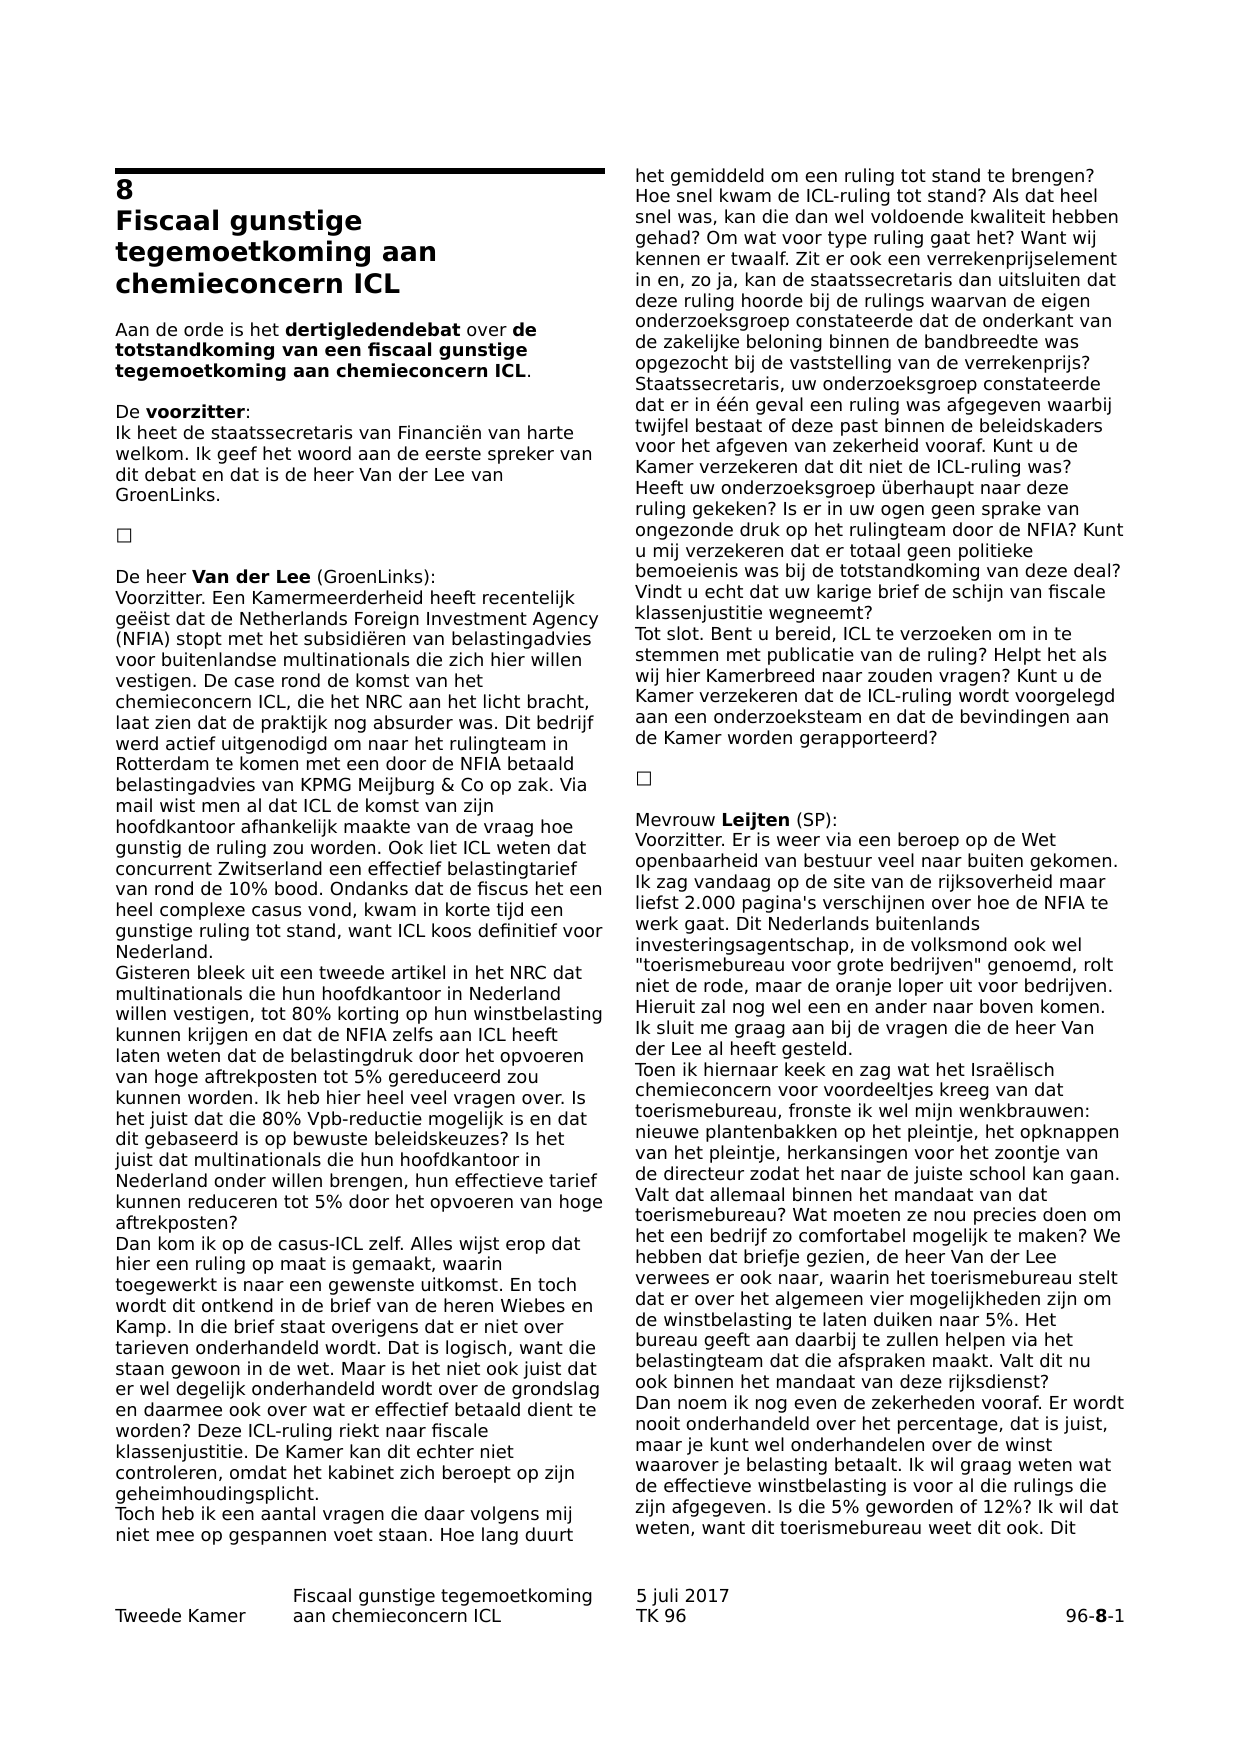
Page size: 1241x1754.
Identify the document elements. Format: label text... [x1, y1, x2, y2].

text ⬜ [115, 526, 605, 547]
text De voorzitter: [115, 402, 605, 423]
text De heer Van der Lee (GroenLinks): [115, 567, 605, 587]
text Voorzitter. Er is weer via een beroep op de Wet openbaarheid van bestuur veel naar buiten gekomen. Ik zag vandaag op de site van de rijksoverheid maar liefst 2.000 pagina's verschijnen over hoe de NFIA te werk gaat. Dit Nederlands buitenlands investeringsagentschap, in de volksmond ook wel "toerismebureau voor grote bedrijven" genoemd, rolt niet de rode, maar de oranje loper uit voor bedrijven. Hieruit zal nog wel een en ander naar boven komen. Ik sluit me graag aan bij de vragen die de heer Van der Lee al heeft gesteld. [635, 830, 1125, 1059]
title 8 Fiscaal gunstige tegemoetkoming aan chemieconcern ICL [115, 174, 605, 299]
text Dan kom ik op de casus-ICL zelf. Alles wijst erop dat hier een ruling op maat is gemaakt, waarin toegewerkt is naar een gewenste uitkomst. En toch wordt dit ontkend in de brief van de heren Wiebes en Kamp. In die brief staat overigens dat er niet over tarieven onderhandeld wordt. Dat is logisch, want die staan gewoon in de wet. Maar is het niet ook juist dat er wel degelijk onderhandeld wordt over de grondslag en daarmee ook over wat er effectief betaald dient te worden? Deze ICL-ruling riekt naar fiscale klassenjustitie. De Kamer kan dit echter niet controleren, omdat het kabinet zich beroept op zijn geheimhoudingsplicht. [115, 1233, 605, 1504]
text Voorzitter. Een Kamermeerderheid heeft recentelijk geëist dat de Netherlands Foreign Investment Agency (NFIA) stopt met het subsidiëren van belastingadvies voor buitenlandse multinationals die zich hier willen vestigen. De case rond de komst van het chemieconcern ICL, die het NRC aan het licht bracht, laat zien dat de praktijk nog absurder was. Dit bedrijf werd actief uitgenodigd om naar het rulingteam in Rotterdam te komen met een door de NFIA betaald belastingadvies van KPMG Meijburg & Co op zak. Via mail wist men al dat ICL de komst van zijn hoofdkantoor afhankelijk maakte van de vraag hoe gunstig de ruling zou worden. Ook liet ICL weten dat concurrent Zwitserland een effectief belastingtarief van rond de 10% bood. Ondanks dat de fiscus het een heel complexe casus vond, kwam in korte tijd een gunstige ruling tot stand, want ICL koos definitief voor Nederland. [115, 587, 605, 962]
text Tot slot. Bent u bereid, ICL te verzoeken om in te stemmen met publicatie van de ruling? Helpt het als wij hier Kamerbreed naar zouden vragen? Kunt u de Kamer verzekeren dat de ICL-ruling wordt voorgelegd aan een onderzoeksteam en dat de bevindingen aan de Kamer worden gerapporteerd? [635, 624, 1125, 749]
text Toch heb ik een aantal vragen die daar volgens mij niet mee op gespannen voet staan. Hoe lang duurt [115, 1504, 605, 1546]
text Gisteren bleek uit een tweede artikel in het NRC dat multinationals die hun hoofdkantoor in Nederland willen vestigen, tot 80% korting op hun winstbelasting kunnen krijgen en dat de NFIA zelfs aan ICL heeft laten weten dat de belastingdruk door het opvoeren van hoge aftrekposten tot 5% gereduceerd zou kunnen worden. Ik heb hier heel veel vragen over. Is het juist dat die 80% Vpb-reductie mogelijk is en dat dit gebaseerd is op bewuste beleidskeuzes? Is het juist dat multinationals die hun hoofdkantoor in Nederland onder willen brengen, hun effectieve tarief kunnen reduceren tot 5% door het opvoeren van hoge aftrekposten? [115, 962, 605, 1233]
text Mevrouw Leijten (SP): [635, 809, 1125, 830]
text Dan noem ik nog even de zekerheden vooraf. Er wordt nooit onderhandeld over het percentage, dat is juist, maar je kunt wel onderhandelen over de winst waarover je belasting betaalt. Ik wil graag weten wat de effectieve winstbelasting is voor al die rulings die zijn afgegeven. Is die 5% geworden of 12%? Ik wil dat weten, want dit toerismebureau weet dit ook. Dit [635, 1393, 1125, 1538]
text het gemiddeld om een ruling tot stand te brengen? Hoe snel kwam de ICL-ruling tot stand? Als dat heel snel was, kan die dan wel voldoende kwaliteit hebben gehad? Om wat voor type ruling gaat het? Want wij kennen er twaalf. Zit er ook een verrekenprijselement in en, zo ja, kan de staatssecretaris dan uitsluiten dat deze ruling hoorde bij de rulings waarvan de eigen onderzoeksgroep constateerde dat de onderkant van de zakelijke beloning binnen de bandbreedte was opgezocht bij de vaststelling van de verrekenprijs? Staatssecretaris, uw onderzoeksgroep constateerde dat er in één geval een ruling was afgegeven waarbij twijfel bestaat of deze past binnen de beleidskaders voor het afgeven van zekerheid vooraf. Kunt u de Kamer verzekeren dat dit niet de ICL-ruling was? Heeft uw onderzoeksgroep überhaupt naar deze ruling gekeken? Is er in uw ogen geen sprake van ongezonde druk op het rulingteam door de NFIA? Kunt u mij verzekeren dat er totaal geen politieke bemoeienis was bij de totstandkoming van deze deal? Vindt u echt dat uw karige brief de schijn van fiscale klassenjustitie wegneemt? [635, 165, 1125, 624]
text Ik heet de staatssecretaris van Financiën van harte welkom. Ik geef het woord aan de eerste spreker van dit debat en dat is de heer Van der Lee van GroenLinks. [115, 423, 605, 506]
text ⬜ [635, 769, 1125, 789]
text Aan de orde is het dertigledendebat over de totstandkoming van een fiscaal gunstige tegemoetkoming aan chemieconcern ICL. [115, 319, 605, 382]
text Toen ik hiernaar keek en zag wat het Israëlisch chemieconcern voor voordeeltjes kreeg van dat toerismebureau, fronste ik wel mijn wenkbrauwen: nieuwe plantenbakken op het pleintje, het opknappen van het pleintje, herkansingen voor het zoontje van de directeur zodat het naar de juiste school kan gaan. Valt dat allemaal binnen het mandaat van dat toerismebureau? Wat moeten ze nou precies doen om het een bedrijf zo comfortabel mogelijk te maken? We hebben dat briefje gezien, de heer Van der Lee verwees er ook naar, waarin het toerismebureau stelt dat er over het algemeen vier mogelijkheden zijn om de winstbelasting te laten duiken naar 5%. Het bureau geeft aan daarbij te zullen helpen via het belastingteam dat die afspraken maakt. Valt dit nu ook binnen het mandaat van deze rijksdienst? [635, 1059, 1125, 1393]
